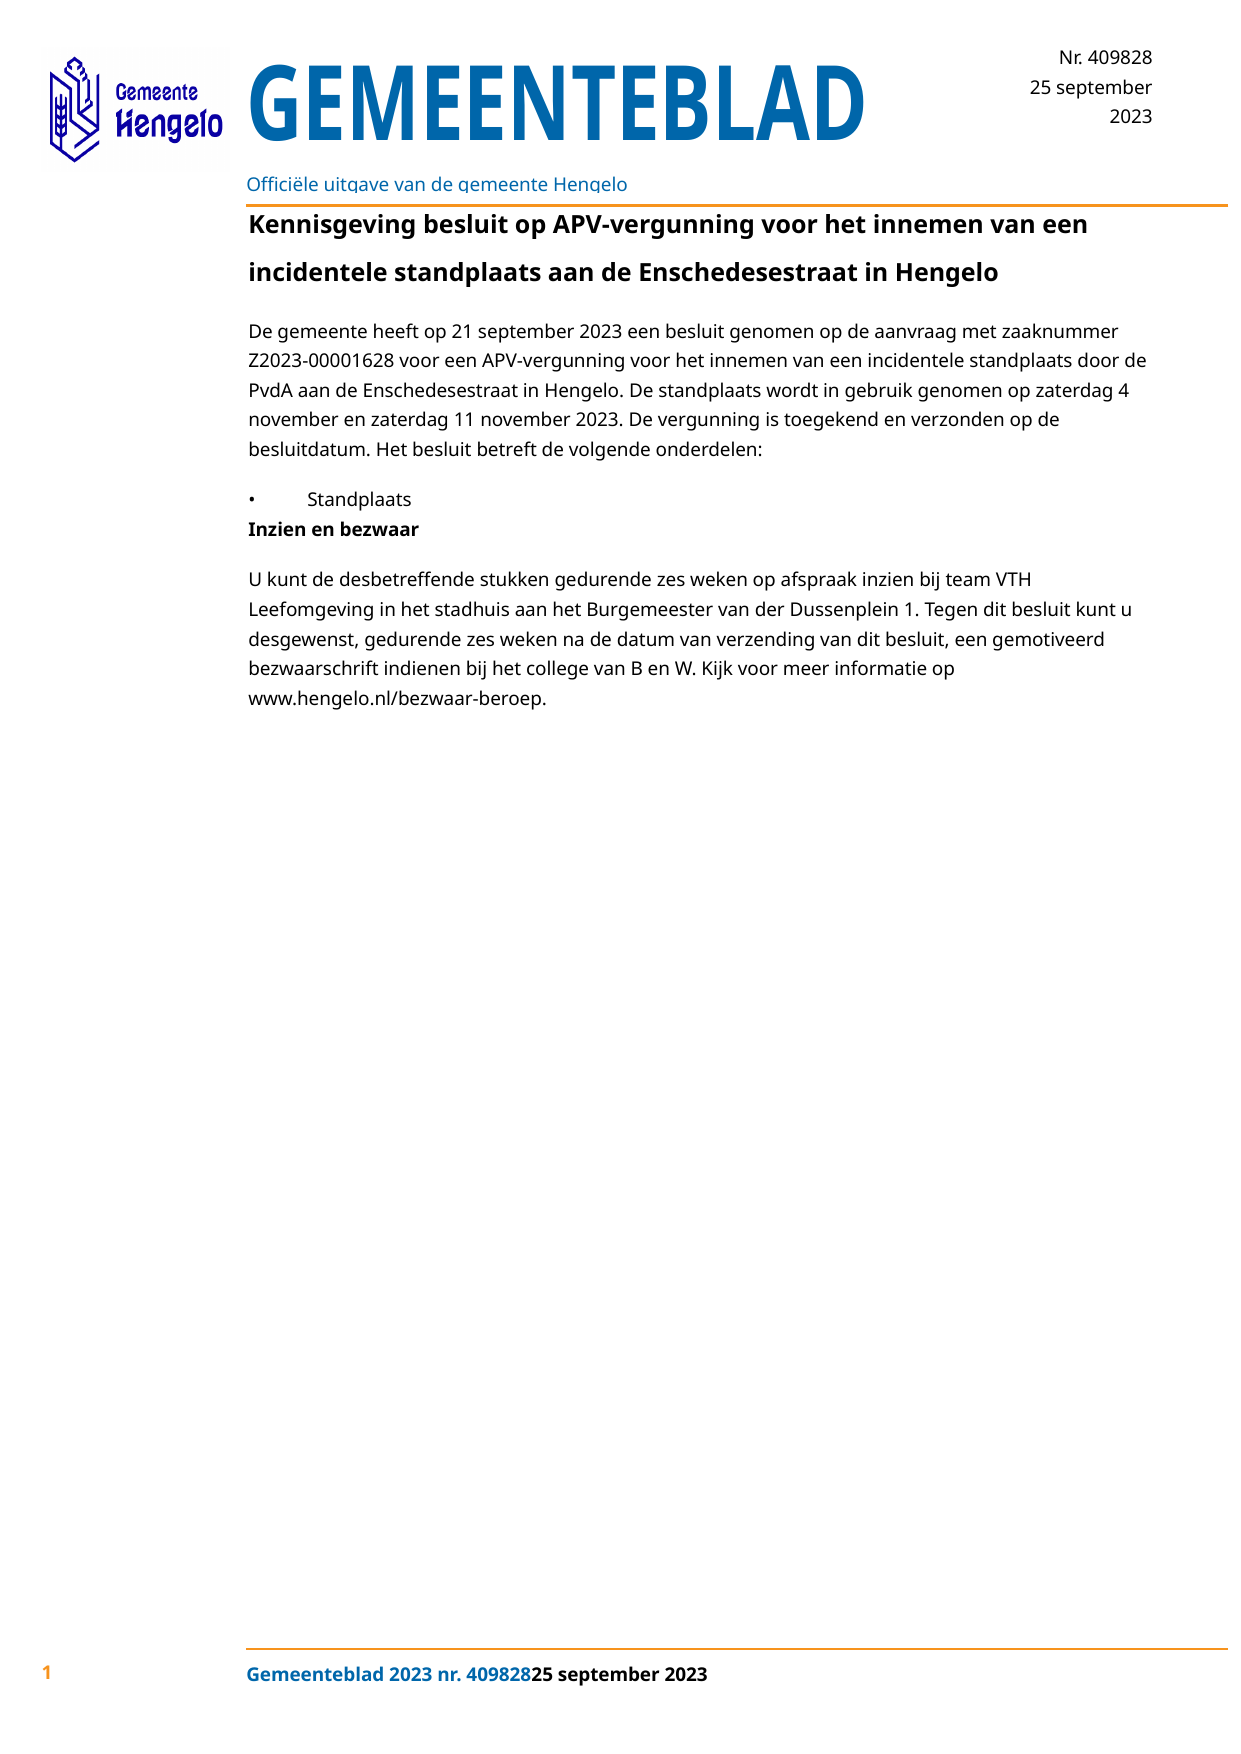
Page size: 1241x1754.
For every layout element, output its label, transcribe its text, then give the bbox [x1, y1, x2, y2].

list Standplaats [248, 487, 1152, 512]
text U kunt de desbetreffende stukken gedurende zes weken op afspraak inzien bij team VTH Leefomgeving in het stadhuis aan het Burgemeester van der Dussenplein 1. Tegen dit besluit kunt u desgewenst, gedurende zes weken na de datum van verzending van dit besluit, een gemotiveerd bezwaarschrift indienen bij het college van B en W. Kijk voor meer informatie op www.hengelo.nl/bezwaar-beroep. [248, 567, 1152, 711]
text Kennisgeving besluit op APV-vergunning voor het innemen van een incidentele standplaats aan de Enschedesestraat in Hengelo [248, 207, 1152, 288]
text Inzien en bezwaar [248, 516, 1152, 542]
text De gemeente heeft op 21 september 2023 een besluit genomen op de aanvraag met zaaknummer Z2023-00001628 voor een APV-vergunning voor het innemen van een incidentele standplaats door de PvdA aan de Enschedesestraat in Hengelo. De standplaats wordt in gebruik genomen op zaterdag 4 november en zaterdag 11 november 2023. De vergunning is toegekend en verzonden op de besluitdatum. Het besluit betreft de volgende onderdelen: [248, 318, 1152, 462]
picture [41, 47, 231, 172]
